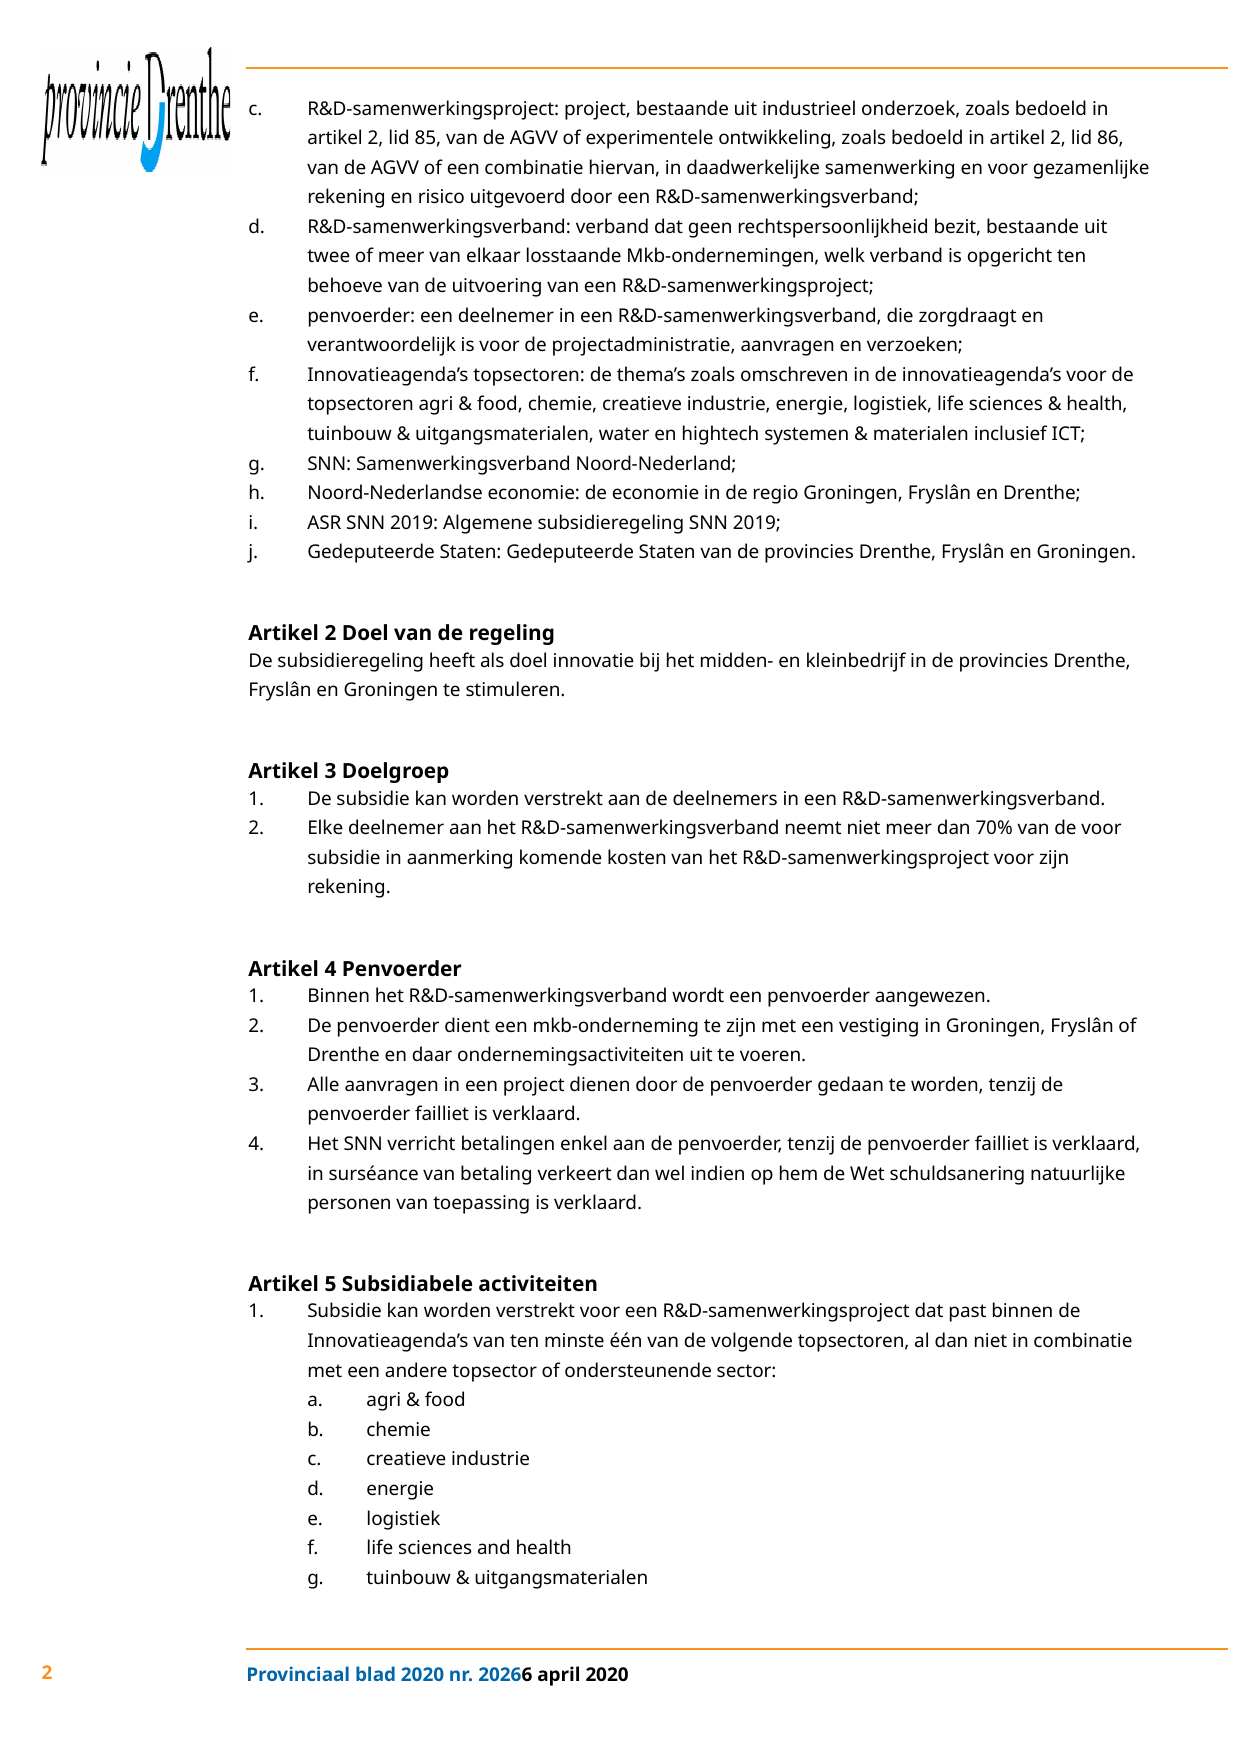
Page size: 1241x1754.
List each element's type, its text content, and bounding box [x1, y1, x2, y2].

list penvoerder: een deelnemer in een R&D-samenwerkingsverband, die zorgdraagt en verantwoordelijk is voor de projectadministratie, aanvragen en verzoeken; [248, 302, 1152, 357]
list tuinbouw & uitgangsmaterialen [307, 1564, 1152, 1590]
list agri & food [307, 1386, 1152, 1412]
list De penvoerder dient een mkb-onderneming te zijn met een vestiging in Groningen, Fryslân of Drenthe en daar ondernemingsactiviteiten uit te voeren. [248, 1012, 1152, 1067]
text De subsidieregeling heeft als doel innovatie bij het midden- en kleinbedrijf in de provincies Drenthe, Fryslân en Groningen te stimuleren. [248, 647, 1152, 702]
list life sciences and health [307, 1534, 1152, 1560]
list energie [307, 1475, 1152, 1501]
list chemie [307, 1416, 1152, 1442]
list Subsidie kan worden verstrekt voor een R&D-samenwerkingsproject dat past binnen de Innovatieagenda’s van ten minste één van de volgende topsectoren, al dan niet in combinatie met een andere topsector of ondersteunende sector: [248, 1298, 1152, 1383]
text Artikel 5 Subsidiabele activiteiten [248, 1269, 1152, 1298]
text Artikel 4 Penvoerder [248, 954, 1152, 982]
list Elke deelnemer aan het R&D-samenwerkingsverband neemt niet meer dan 70% van de voor subsidie in aanmerking komende kosten van het R&D-samenwerkingsproject voor zijn rekening. [248, 814, 1152, 899]
list ASR SNN 2019: Algemene subsidieregeling SNN 2019; [248, 509, 1152, 535]
list Innovatieagenda’s topsectoren: de thema’s zoals omschreven in de innovatieagenda’s voor de topsectoren agri & food, chemie, creatieve industrie, energie, logistiek, life sciences & health, tuinbouw & uitgangsmaterialen, water en hightech systemen & materialen inclusief ICT; [248, 361, 1152, 446]
list Gedeputeerde Staten: Gedeputeerde Staten van de provincies Drenthe, Fryslân en Groningen. [248, 538, 1152, 564]
list Het SNN verricht betalingen enkel aan de penvoerder, tenzij de penvoerder failliet is verklaard, in surséance van betaling verkeert dan wel indien op hem de Wet schuldsanering natuurlijke personen van toepassing is verklaard. [248, 1130, 1152, 1215]
list R&D-samenwerkingsproject: project, bestaande uit industrieel onderzoek, zoals bedoeld in artikel 2, lid 85, van de AGVV of experimentele ontwikkeling, zoals bedoeld in artikel 2, lid 86, van de AGVV of een combinatie hiervan, in daadwerkelijke samenwerking en voor gezamenlijke rekening en risico uitgevoerd door een R&D-samenwerkingsverband; [248, 95, 1152, 209]
list Binnen het R&D-samenwerkingsverband wordt een penvoerder aangewezen. [248, 982, 1152, 1008]
list creatieve industrie [307, 1446, 1152, 1471]
list R&D-samenwerkingsverband: verband dat geen rechtspersoonlijkheid bezit, bestaande uit twee of meer van elkaar losstaande Mkb-ondernemingen, welk verband is opgericht ten behoeve van de uitvoering van een R&D-samenwerkingsproject; [248, 213, 1152, 298]
text Artikel 2 Doel van de regeling [248, 618, 1152, 647]
list Noord-Nederlandse economie: de economie in de regio Groningen, Fryslân en Drenthe; [248, 479, 1152, 505]
list De subsidie kan worden verstrekt aan de deelnemers in een R&D-samenwerkingsverband. [248, 785, 1152, 811]
list SNN: Samenwerkingsverband Noord-Nederland; [248, 450, 1152, 476]
picture [41, 47, 231, 172]
list Alle aanvragen in een project dienen door de penvoerder gedaan te worden, tenzij de penvoerder failliet is verklaard. [248, 1071, 1152, 1126]
list logistiek [307, 1505, 1152, 1531]
text Artikel 3 Doelgroep [248, 757, 1152, 785]
